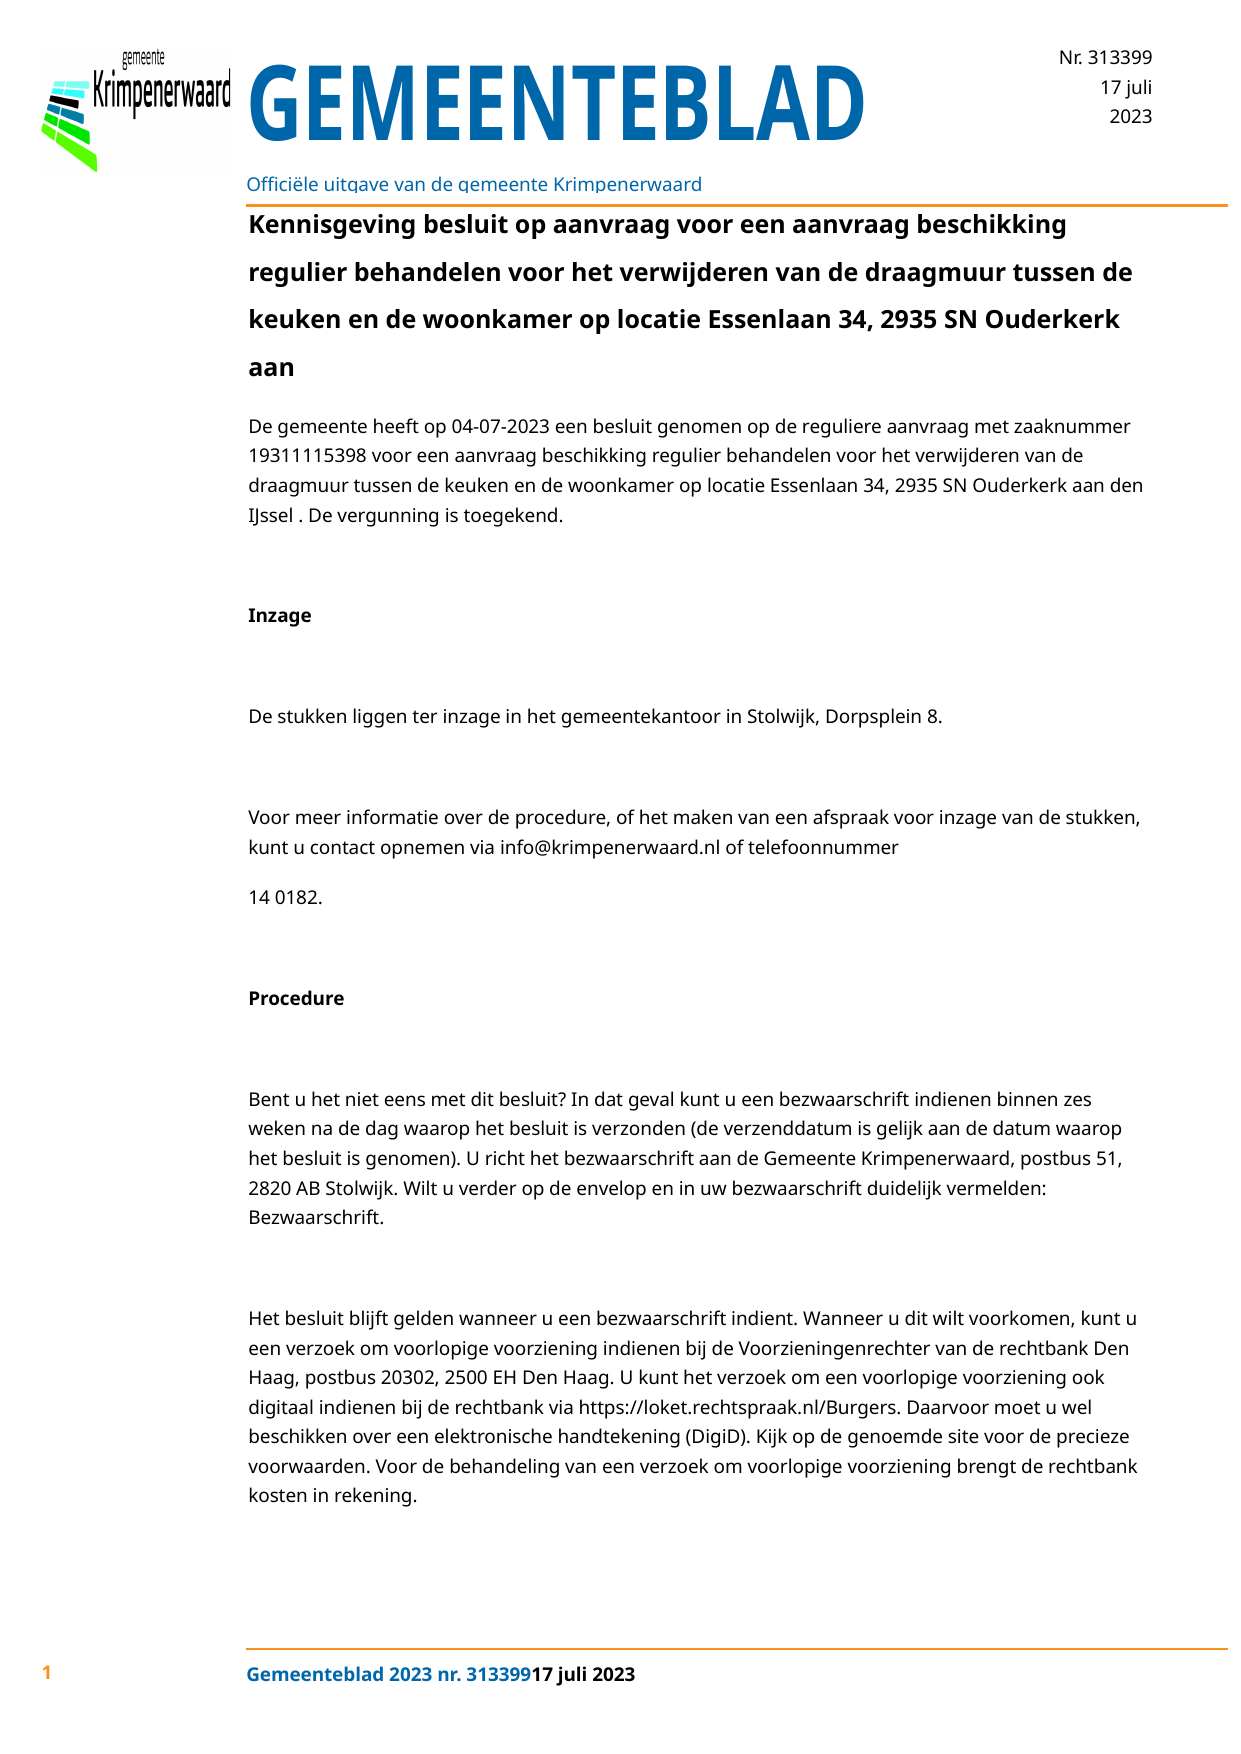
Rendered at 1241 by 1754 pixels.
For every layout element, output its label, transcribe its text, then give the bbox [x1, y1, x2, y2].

picture [41, 47, 231, 172]
text Procedure [248, 985, 1152, 1011]
text Voor meer informatie over de procedure, of het maken van een afspraak voor inzage van de stukken, kunt u contact opnemen via info@krimpenerwaard.nl of telefoonnummer [248, 804, 1152, 860]
text Kennisgeving besluit op aanvraag voor een aanvraag beschikking regulier behandelen voor het verwijderen van de draagmuur tussen de keuken en de woonkamer op locatie Essenlaan 34, 2935 SN Ouderkerk aan [248, 207, 1152, 384]
text Inzage [248, 603, 1152, 628]
text De stukken liggen ter inzage in het gemeentekantoor in Stolwijk, Dorpsplein 8. [248, 703, 1152, 729]
text 14 0182. [248, 884, 1152, 910]
text Het besluit blijft gelden wanneer u een bezwaarschrift indient. Wanneer u dit wilt voorkomen, kunt u een verzoek om voorlopige voorziening indienen bij de Voorzieningenrechter van de rechtbank Den Haag, postbus 20302, 2500 EH Den Haag. U kunt het verzoek om een voorlopige voorziening ook digitaal indienen bij de rechtbank via https://loket.rechtspraak.nl/Burgers. Daarvoor moet u wel beschikken over een elektronische handtekening (DigiD). Kijk op de genoemde site voor de precieze voorwaarden. Voor de behandeling van een verzoek om voorlopige voorziening brengt de rechtbank kosten in rekening. [248, 1305, 1152, 1508]
text De gemeente heeft op 04-07-2023 een besluit genomen op de reguliere aanvraag met zaaknummer 19311115398 voor een aanvraag beschikking regulier behandelen voor het verwijderen van de draagmuur tussen de keuken en de woonkamer op locatie Essenlaan 34, 2935 SN Ouderkerk aan den IJssel . De vergunning is toegekend. [248, 413, 1152, 528]
text Bent u het niet eens met dit besluit? In dat geval kunt u een bezwaarschrift indienen binnen zes weken na de dag waarop het besluit is verzonden (de verzenddatum is gelijk aan de datum waarop het besluit is genomen). U richt het bezwaarschrift aan de Gemeente Krimpenerwaard, postbus 51, 2820 AB Stolwijk. Wilt u verder op de envelop en in uw bezwaarschrift duidelijk vermelden: Bezwaarschrift. [248, 1086, 1152, 1230]
